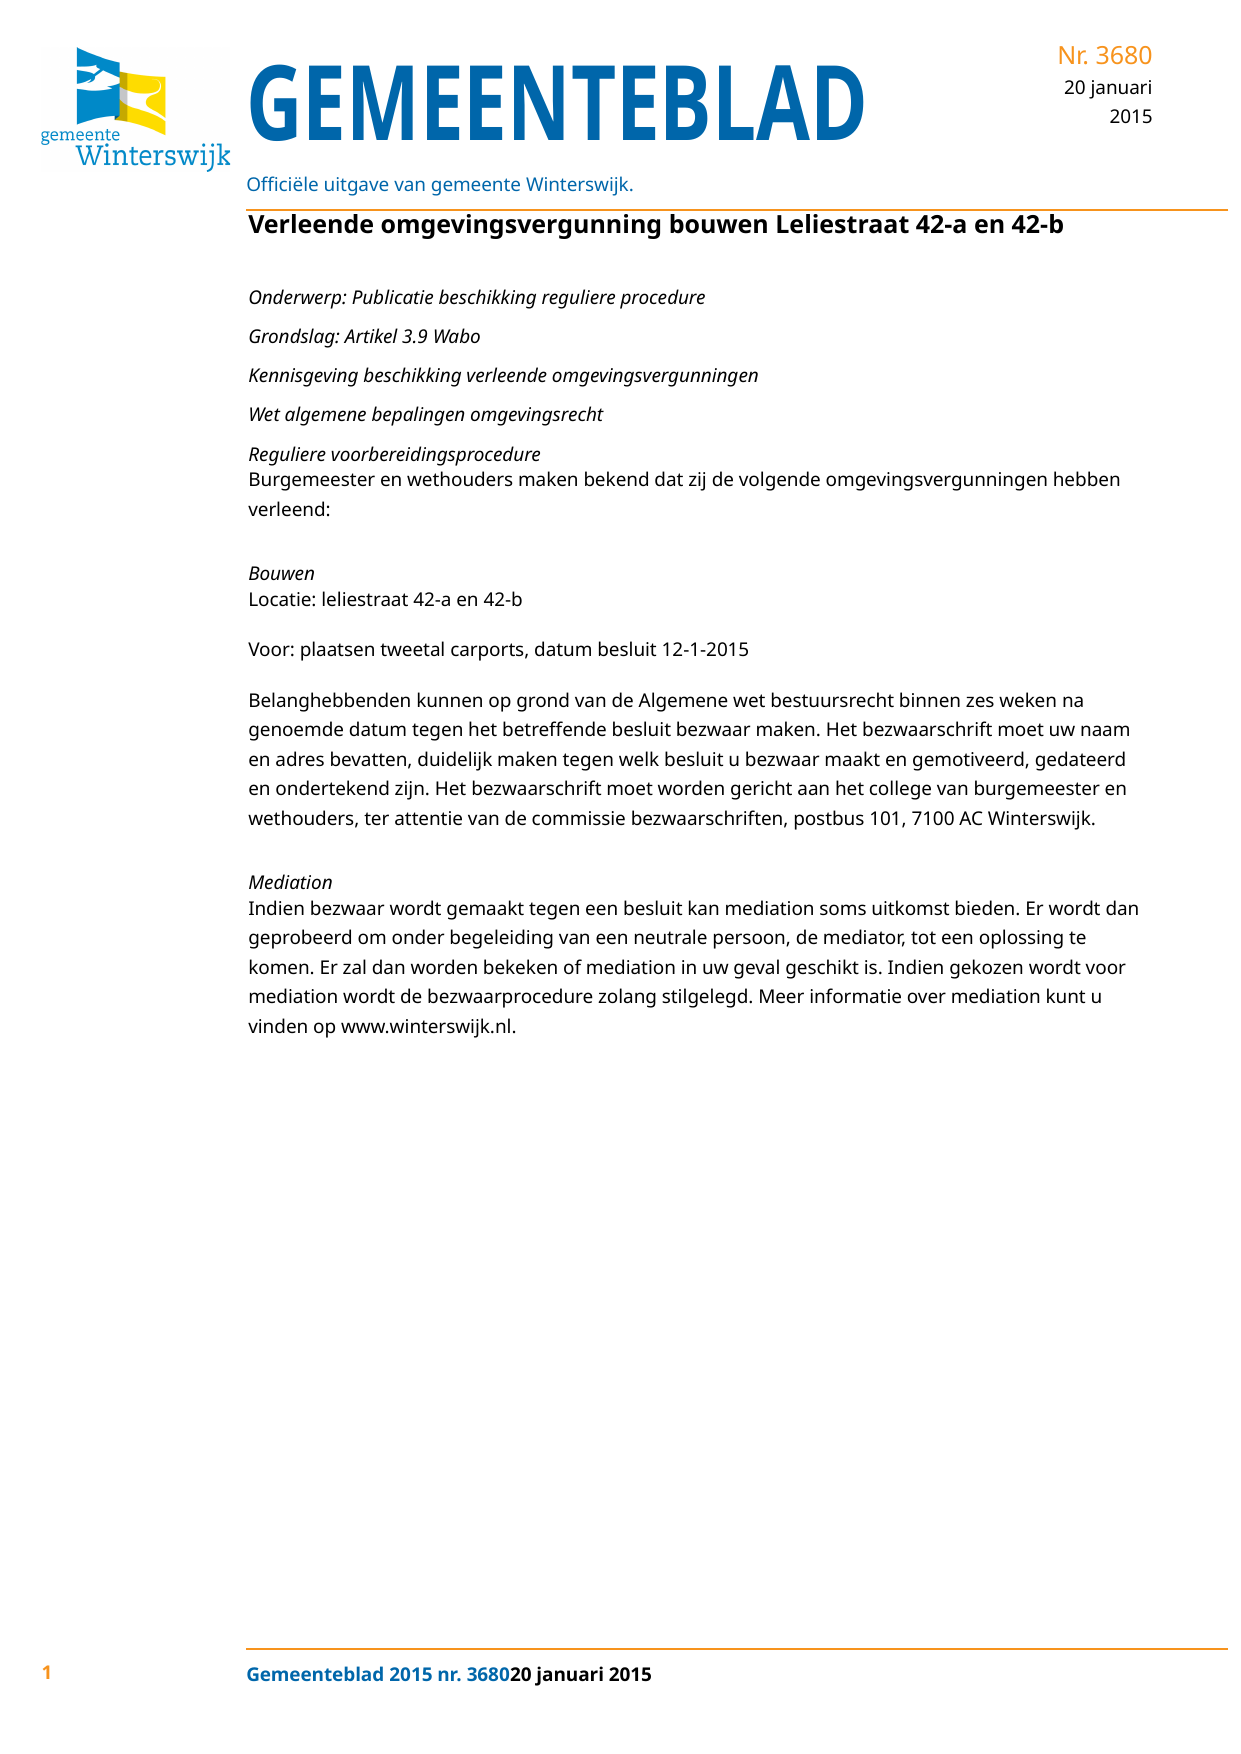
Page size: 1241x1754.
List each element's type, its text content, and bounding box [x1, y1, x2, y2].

text Reguliere voorbereidingsprocedure [248, 441, 1152, 467]
text Verleende omgevingsvergunning bouwen Leliestraat 42-a en 42-b [248, 211, 1152, 241]
text Bouwen [248, 560, 1152, 586]
picture [225, 153, 231, 162]
text Indien bezwaar wordt gemaakt tegen een besluit kan mediation soms uitkomst bieden. Er wordt dan geprobeerd om onder begeleiding van een neutrale persoon, de mediator, tot een oplossing te komen. Er zal dan worden bekeken of mediation in uw geval geschikt is. Indien gekozen wordt voor mediation wordt de bezwaarprocedure zolang stilgelegd. Meer informatie over mediation kunt u vinden op www.winterswijk.nl. [248, 895, 1152, 1039]
text Voor: plaatsen tweetal carports, datum besluit 12-1-2015 [248, 636, 1152, 662]
text Locatie: leliestraat 42-a en 42-b [248, 586, 1152, 612]
text Wet algemene bepalingen omgevingsrecht [248, 402, 1152, 427]
text Burgemeester en wethouders maken bekend dat zij de volgende omgevingsvergunningen hebben verleend: [248, 467, 1152, 522]
text Kennisgeving beschikking verleende omgevingsvergunningen [248, 362, 1152, 388]
text Mediation [248, 869, 1152, 895]
text Onderwerp: Publicatie beschikking reguliere procedure [248, 284, 1152, 309]
text Grondslag: Artikel 3.9 Wabo [248, 323, 1152, 349]
text Belanghebbenden kunnen op grond van de Algemene wet bestuursrecht binnen zes weken na genoemde datum tegen het betreffende besluit bezwaar maken. Het bezwaarschrift moet uw naam en adres bevatten, duidelijk maken tegen welk besluit u bezwaar maakt en gemotiveerd, gedateerd en ondertekend zijn. Het bezwaarschrift moet worden gericht aan het college van burgemeester en wethouders, ter attentie van de commissie bezwaarschriften, postbus 101, 7100 AC Winterswijk. [248, 687, 1152, 831]
picture [41, 47, 231, 172]
